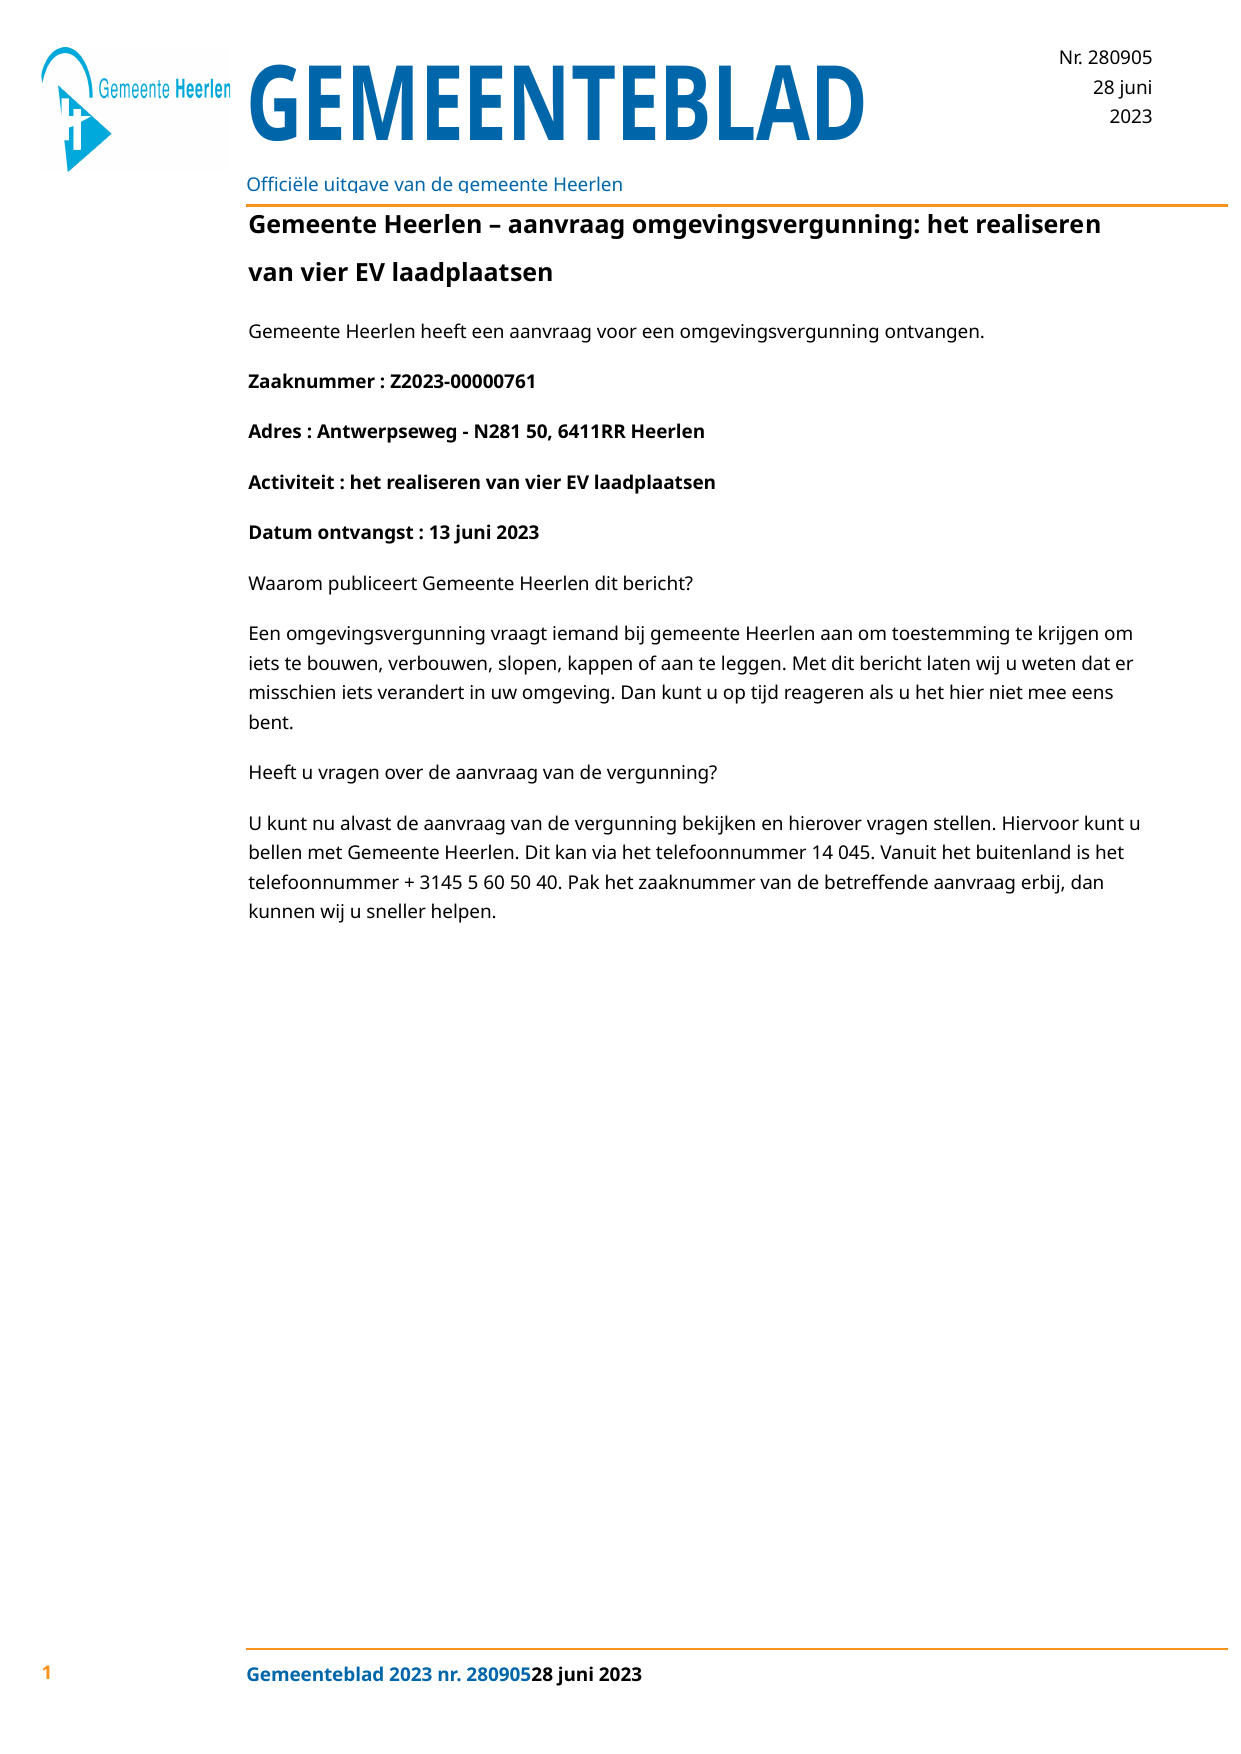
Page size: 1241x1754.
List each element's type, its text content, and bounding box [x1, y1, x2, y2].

text Datum ontvangst : 13 juni 2023 [248, 519, 1152, 545]
picture [41, 47, 231, 172]
text Gemeente Heerlen – aanvraag omgevingsvergunning: het realisere­n van vier EV laadplaat­sen [248, 207, 1152, 288]
text Heeft u vragen over de aanvraag van de vergunning? [248, 759, 1152, 785]
text Een omgevingsvergunning vraagt iemand bij gemeente Heerlen aan om toestemming te krijgen om iets te bouwen, verbouwen, slopen, kappen of aan te leggen. Met dit bericht laten wij u weten dat er misschien iets verandert in uw omgeving. Dan kunt u op tijd reageren als u het hier niet mee eens bent. [248, 620, 1152, 735]
text Zaaknummer : Z2023-00000761 [248, 368, 1152, 394]
picture [41, 47, 59, 70]
text U kunt nu alvast de aanvraag van de vergunning bekijken en hierover vragen stellen. Hiervoor kunt u bellen met Gemeente Heerlen. Dit kan via het telefoonnummer 14 045. Vanuit het buitenland is het telefoonnummer + 3145 5 60 50 40. Pak het zaaknummer van de betreffende aanvraag erbij, dan kunnen wij u sneller helpen. [248, 810, 1152, 924]
text Activiteit : het realisere­n van vier EV laadplaat­sen [248, 469, 1152, 495]
text Adres : Antwerpseweg - N281 50, 6411RR Heerlen [248, 419, 1152, 444]
text Waarom publiceert Gemeente Heerlen dit bericht? [248, 570, 1152, 596]
text Gemeente Heerlen heeft een aanvraag voor een omgevingsvergunning ontvangen. [248, 318, 1152, 344]
